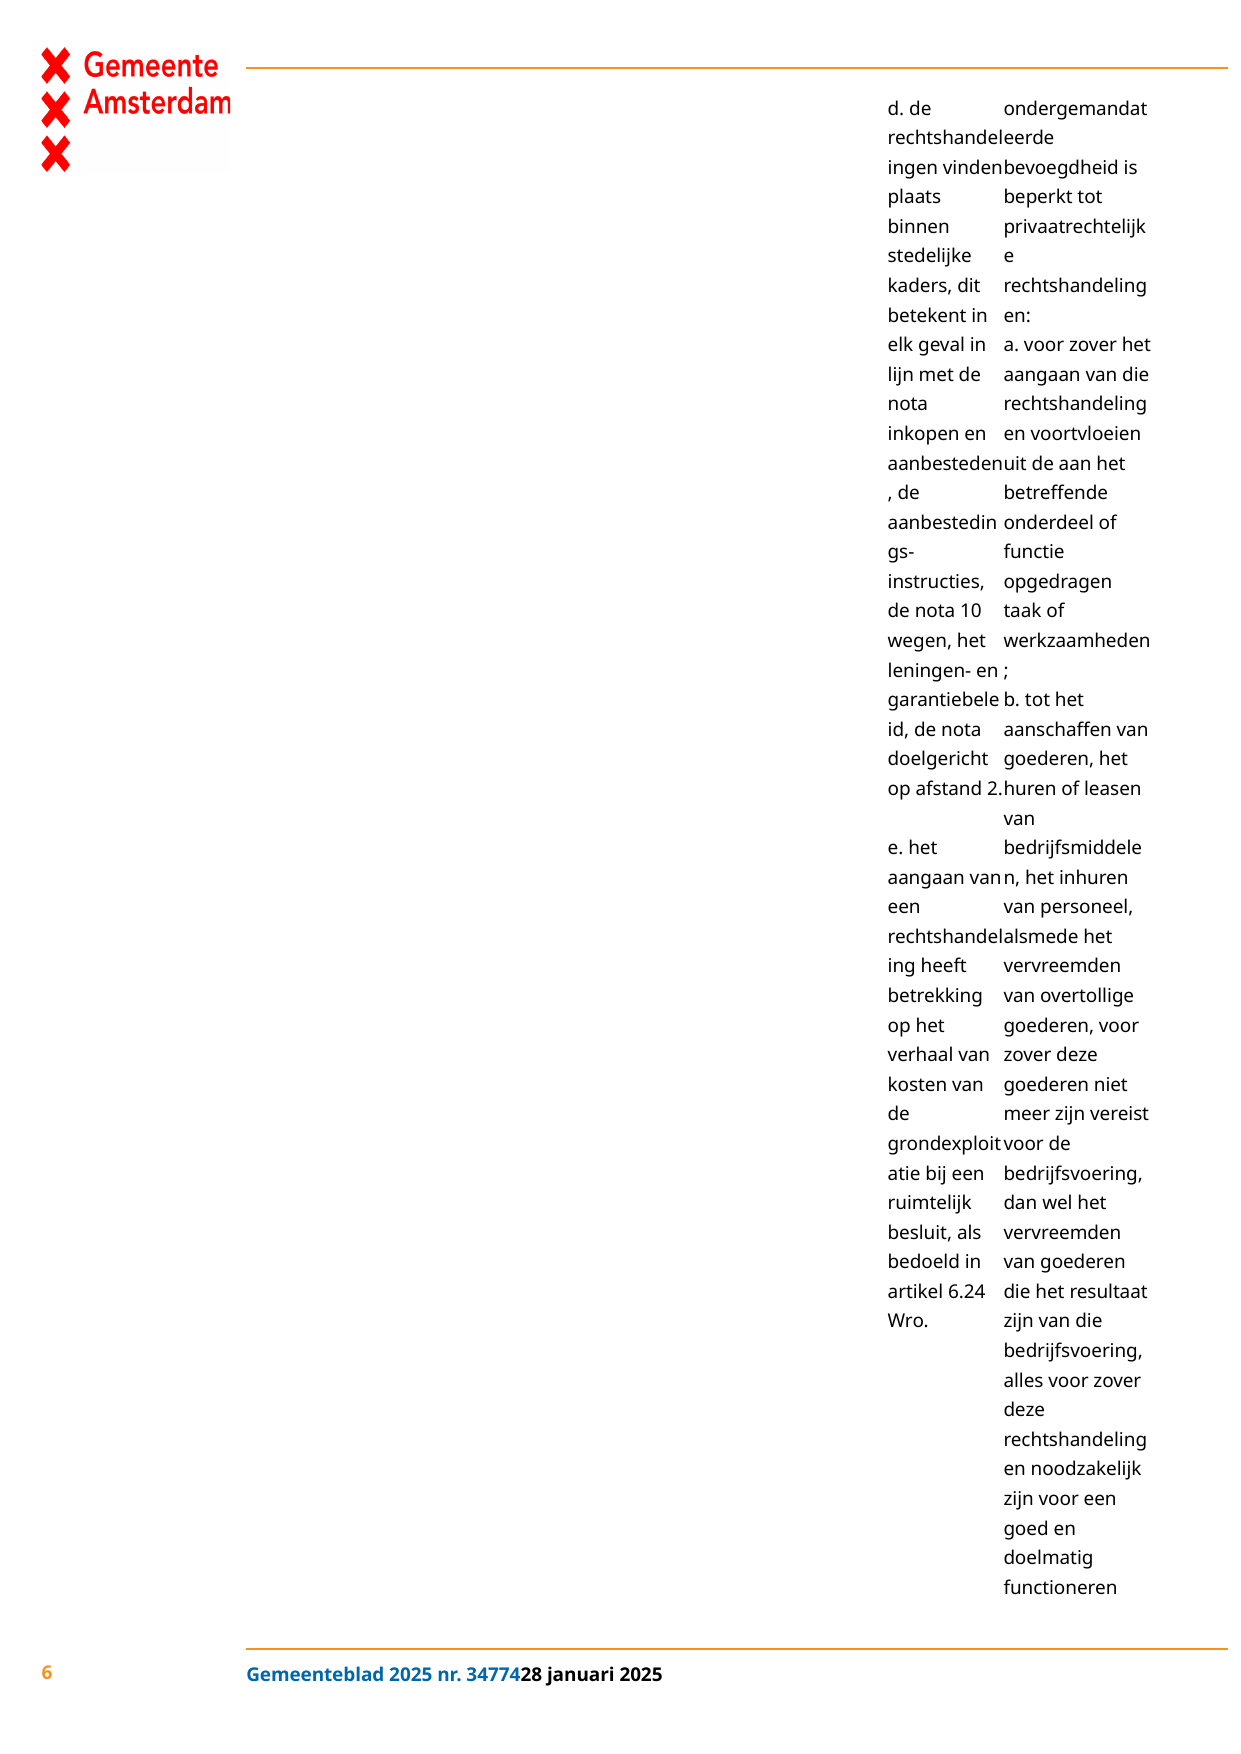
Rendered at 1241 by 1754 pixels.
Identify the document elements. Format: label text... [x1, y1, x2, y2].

table_cell [355, 95, 461, 1600]
picture [41, 47, 231, 172]
table_cell d. de rechtshandelingen vinden plaats binnen stedelijke kaders, dit betekent in elk geval in lijn met de nota inkopen en aanbesteden, de aanbestedings-instructies, de nota 10 wegen, het leningen- en garantiebeleid, de nota doelgericht op afstand 2. e. het aangaan van een rechtshandeling heeft betrekking op het verhaal van kosten van de grondexploitatie bij een ruimtelijk besluit, als bedoeld in artikel 6.24 Wro. [888, 95, 1003, 1600]
table_cell [568, 95, 674, 1600]
table_cell [248, 95, 354, 1600]
table_cell [674, 95, 781, 1600]
table_cell ondergemandateerde bevoegdheid is beperkt tot privaatrechtelijke rechtshandelingen: a. voor zover het aangaan van die rechtshandelingen voortvloeien uit de aan het betreffende onderdeel of functie opgedragen taak of werkzaamheden; b. tot het aanschaffen van goederen, het huren of leasen van bedrijfsmiddelen, het inhuren van personeel, alsmede het vervreemden van overtollige goederen, voor zover deze goederen niet meer zijn vereist voor de bedrijfsvoering, dan wel het vervreemden van goederen die het resultaat zijn van die bedrijfsvoering, alles voor zover deze rechtshandelingen noodzakelijk zijn voor een goed en doelmatig functioneren [1003, 95, 1152, 1600]
table_cell [461, 95, 568, 1600]
table_cell [781, 95, 887, 1600]
